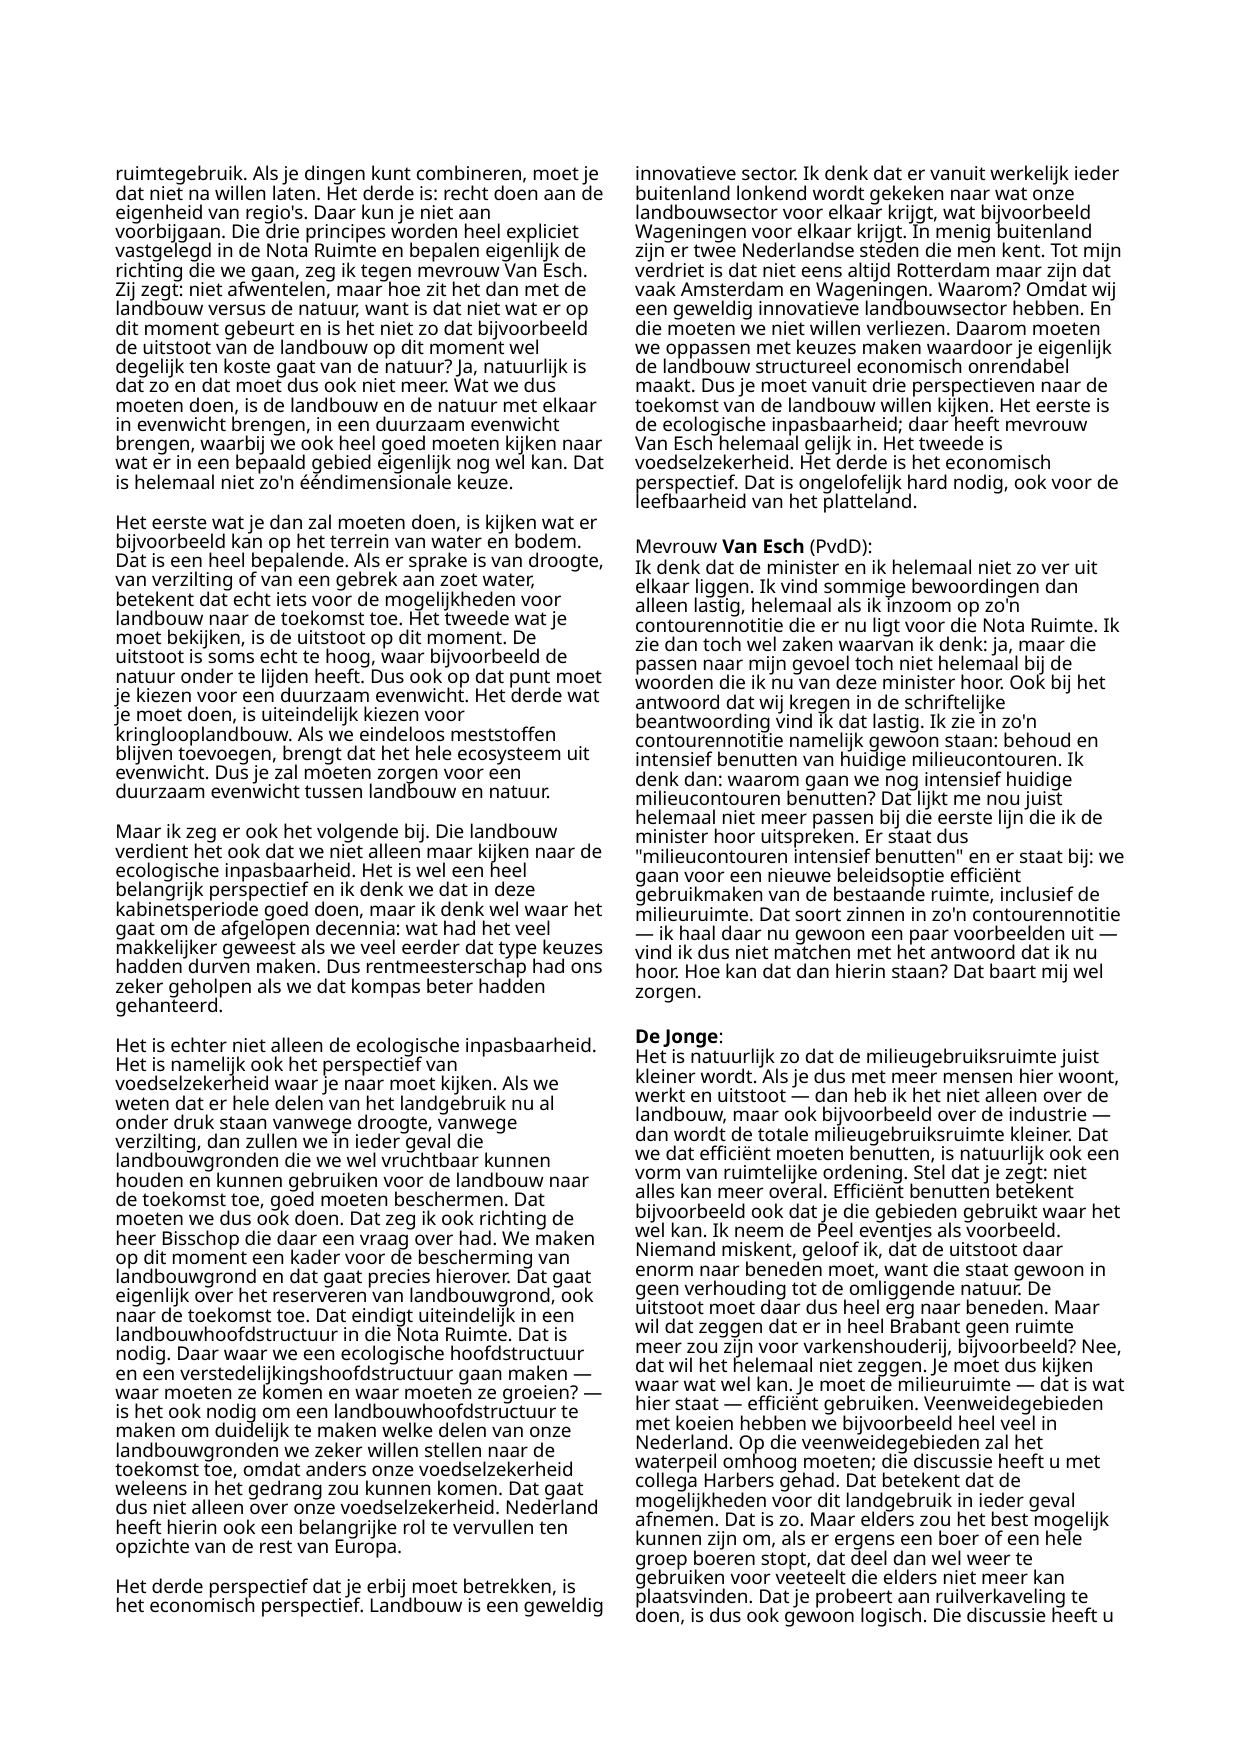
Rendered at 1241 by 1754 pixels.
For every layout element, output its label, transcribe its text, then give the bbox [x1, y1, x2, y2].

text Mevrouw Van Esch (PvdD): [635, 533, 1125, 559]
text Maar ik zeg er ook het volgende bij. Die landbouw verdient het ook dat we niet alleen maar kijken naar de ecologische inpasbaarheid. Het is wel een heel belangrijk perspectief en ik denk we dat in deze kabinetsperiode goed doen, maar ik denk wel waar het gaat om de afgelopen decennia: wat had het veel makkelijker geweest als we veel eerder dat type keuzes hadden durven maken. Dus rentmeesterschap had ons zeker geholpen als we dat kompas beter hadden gehanteerd. [115, 823, 605, 1016]
text ruimtegebruik. Als je dingen kunt combineren, moet je dat niet na willen laten. Het derde is: recht doen aan de eigenheid van regio's. Daar kun je niet aan voorbijgaan. Die drie principes worden heel expliciet vastgelegd in de Nota Ruimte en bepalen eigenlijk de richting die we gaan, zeg ik tegen mevrouw Van Esch. Zij zegt: niet afwentelen, maar hoe zit het dan met de landbouw versus de natuur, want is dat niet wat er op dit moment gebeurt en is het niet zo dat bijvoorbeeld de uitstoot van de landbouw op dit moment wel degelijk ten koste gaat van de natuur? Ja, natuurlijk is dat zo en dat moet dus ook niet meer. Wat we dus moeten doen, is de landbouw en de natuur met elkaar in evenwicht brengen, in een duurzaam evenwicht brengen, waarbij we ook heel goed moeten kijken naar wat er in een bepaald gebied eigenlijk nog wel kan. Dat is helemaal niet zo'n ééndimensionale keuze. [115, 165, 605, 493]
text Het eerste wat je dan zal moeten doen, is kijken wat er bijvoorbeeld kan op het terrein van water en bodem. Dat is een heel bepalende. Als er sprake is van droogte, van verzilting of van een gebrek aan zoet water, betekent dat echt iets voor de mogelijkheden voor landbouw naar de toekomst toe. Het tweede wat je moet bekijken, is de uitstoot op dit moment. De uitstoot is soms echt te hoog, waar bijvoorbeeld de natuur onder te lijden heeft. Dus ook op dat punt moet je kiezen voor een duurzaam evenwicht. Het derde wat je moet doen, is uiteindelijk kiezen voor kringlooplandbouw. Als we eindeloos meststoffen blijven toevoegen, brengt dat het hele ecosysteem uit evenwicht. Dus je zal moeten zorgen voor een duurzaam evenwicht tussen landbouw en natuur. [115, 514, 605, 803]
text innovatieve sector. Ik denk dat er vanuit werkelijk ieder buitenland lonkend wordt gekeken naar wat onze landbouwsector voor elkaar krijgt, wat bijvoorbeeld Wageningen voor elkaar krijgt. In menig buitenland zijn er twee Nederlandse steden die men kent. Tot mijn verdriet is dat niet eens altijd Rotterdam maar zijn dat vaak Amsterdam en Wageningen. Waarom? Omdat wij een geweldig innovatieve landbouwsector hebben. En die moeten we niet willen verliezen. Daarom moeten we oppassen met keuzes maken waardoor je eigenlijk de landbouw structureel economisch onrendabel maakt. Dus je moet vanuit drie perspectieven naar de toekomst van de landbouw willen kijken. Het eerste is de ecologische inpasbaarheid; daar heeft mevrouw Van Esch helemaal gelijk in. Het tweede is voedselzekerheid. Het derde is het economisch perspectief. Dat is ongelofelijk hard nodig, ook voor de leefbaarheid van het platteland. [635, 165, 1125, 512]
text Het is echter niet alleen de ecologische inpasbaarheid. Het is namelijk ook het perspectief van voedselzekerheid waar je naar moet kijken. Als we weten dat er hele delen van het landgebruik nu al onder druk staan vanwege droogte, vanwege verzilting, dan zullen we in ieder geval die landbouwgronden die we wel vruchtbaar kunnen houden en kunnen gebruiken voor de landbouw naar de toekomst toe, goed moeten beschermen. Dat moeten we dus ook doen. Dat zeg ik ook richting de heer Bisschop die daar een vraag over had. We maken op dit moment een kader voor de bescherming van landbouwgrond en dat gaat precies hierover. Dat gaat eigenlijk over het reserveren van landbouwgrond, ook naar de toekomst toe. Dat eindigt uiteindelijk in een landbouwhoofdstructuur in die Nota Ruimte. Dat is nodig. Daar waar we een ecologische hoofdstructuur en een verstedelijkingshoofdstructuur gaan maken — waar moeten ze komen en waar moeten ze groeien? — is het ook nodig om een landbouwhoofdstructuur te maken om duidelijk te maken welke delen van onze landbouwgronden we zeker willen stellen naar de toekomst toe, omdat anders onze voedselzekerheid weleens in het gedrang zou kunnen komen. Dat gaat dus niet alleen over onze voedselzekerheid. Nederland heeft hierin ook een belangrijke rol te vervullen ten opzichte van de rest van Europa. [115, 1037, 605, 1557]
text Het is natuurlijk zo dat de milieugebruiksruimte juist kleiner wordt. Als je dus met meer mensen hier woont, werkt en uitstoot — dan heb ik het niet alleen over de landbouw, maar ook bijvoorbeeld over de industrie — dan wordt de totale milieugebruiksruimte kleiner. Dat we dat efficiënt moeten benutten, is natuurlijk ook een vorm van ruimtelijke ordening. Stel dat je zegt: niet alles kan meer overal. Efficiënt benutten betekent bijvoorbeeld ook dat je die gebieden gebruikt waar het wel kan. Ik neem de Peel eventjes als voorbeeld. Niemand miskent, geloof ik, dat de uitstoot daar enorm naar beneden moet, want die staat gewoon in geen verhouding tot de omliggende natuur. De uitstoot moet daar dus heel erg naar beneden. Maar wil dat zeggen dat er in heel Brabant geen ruimte meer zou zijn voor varkenshouderij, bijvoorbeeld? Nee, dat wil het helemaal niet zeggen. Je moet dus kijken waar wat wel kan. Je moet de milieuruimte — dat is wat hier staat — efficiënt gebruiken. Veenweidegebieden met koeien hebben we bijvoorbeeld heel veel in Nederland. Op die veenweidegebieden zal het waterpeil omhoog moeten; die discussie heeft u met collega Harbers gehad. Dat betekent dat de mogelijkheden voor dit landgebruik in ieder geval afnemen. Dat is zo. Maar elders zou het best mogelijk kunnen zijn om, als er ergens een boer of een hele groep boeren stopt, dat deel dan wel weer te gebruiken voor veeteelt die elders niet meer kan plaatsvinden. Dat je probeert aan ruilverkaveling te doen, is dus ook gewoon logisch. Die discussie heeft u [635, 1048, 1125, 1627]
text Ik denk dat de minister en ik helemaal niet zo ver uit elkaar liggen. Ik vind sommige bewoordingen dan alleen lastig, helemaal als ik inzoom op zo'n contourennotitie die er nu ligt voor die Nota Ruimte. Ik zie dan toch wel zaken waarvan ik denk: ja, maar die passen naar mijn gevoel toch niet helemaal bij de woorden die ik nu van deze minister hoor. Ook bij het antwoord dat wij kregen in de schriftelijke beantwoording vind ik dat lastig. Ik zie in zo'n contourennotitie namelijk gewoon staan: behoud en intensief benutten van huidige milieucontouren. Ik denk dan: waarom gaan we nog intensief huidige milieucontouren benutten? Dat lijkt me nou juist helemaal niet meer passen bij die eerste lijn die ik de minister hoor uitspreken. Er staat dus "milieucontouren intensief benutten" en er staat bij: we gaan voor een nieuwe beleidsoptie efficiënt gebruikmaken van de bestaande ruimte, inclusief de milieuruimte. Dat soort zinnen in zo'n contourennotitie — ik haal daar nu gewoon een paar voorbeelden uit — vind ik dus niet matchen met het antwoord dat ik nu hoor. Hoe kan dat dan hierin staan? Dat baart mij wel zorgen. [635, 559, 1125, 1002]
text De Jonge: [635, 1023, 1125, 1048]
text Het derde perspectief dat je erbij moet betrekken, is het economisch perspectief. Landbouw is een geweldig [115, 1578, 605, 1616]
